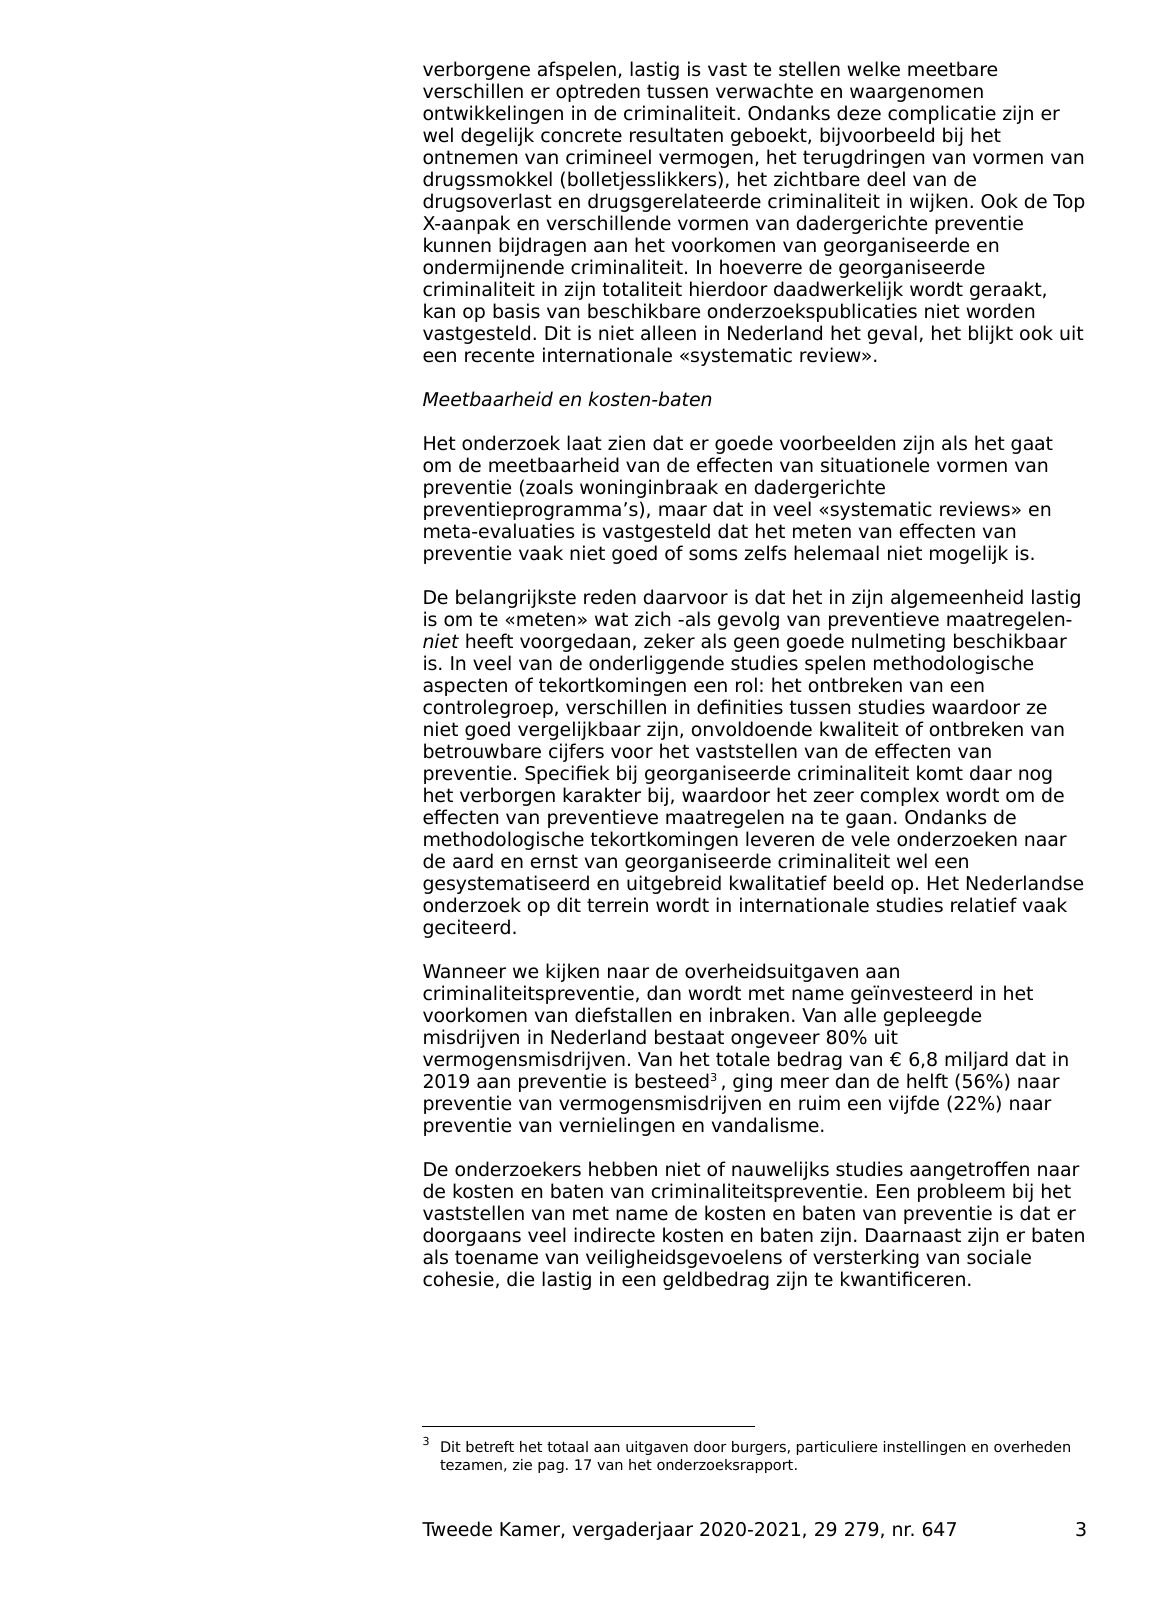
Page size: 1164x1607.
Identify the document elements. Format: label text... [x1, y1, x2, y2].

text Het onderzoek laat zien dat er goede voorbeelden zijn als het gaat om de meetbaarheid van de effecten van situationele vormen van preventie (zoals woninginbraak en dadergerichte preventieprogramma’s), maar dat in veel «systematic reviews» en meta-evaluaties is vastgesteld dat het meten van effecten van preventie vaak niet goed of soms zelfs helemaal niet mogelijk is. [422, 433, 1087, 565]
subtitle Meetbaarheid en kosten-baten [422, 389, 1087, 411]
text Wanneer we kijken naar de overheidsuitgaven aan criminaliteitspreventie, dan wordt met name geïnvesteerd in het voorkomen van diefstallen en inbraken. Van alle gepleegde misdrijven in Nederland bestaat ongeveer 80% uit vermogensmisdrijven. Van het totale bedrag van € 6,8 miljard dat in 2019 aan preventie is besteed, ging meer dan de helft (56%) naar preventie van vermogensmisdrijven en ruim een vijfde (22%) naar preventie van vernielingen en vandalisme. [422, 961, 1087, 1137]
text verborgene afspelen, lastig is vast te stellen welke meetbare verschillen er optreden tussen verwachte en waargenomen ontwikkelingen in de criminaliteit. Ondanks deze complicatie zijn er wel degelijk concrete resultaten geboekt, bijvoorbeeld bij het ontnemen van crimineel vermogen, het terugdringen van vormen van drugssmokkel (bolletjesslikkers), het zichtbare deel van de drugsoverlast en drugsgerelateerde criminaliteit in wijken. Ook de Top X-aanpak en verschillende vormen van dadergerichte preventie kunnen bijdragen aan het voorkomen van georganiseerde en ondermijnende criminaliteit. In hoeverre de georganiseerde criminaliteit in zijn totaliteit hierdoor daadwerkelijk wordt geraakt, kan op basis van beschikbare onderzoekspublicaties niet worden vastgesteld. Dit is niet alleen in Nederland het geval, het blijkt ook uit een recente internationale «systematic review». [422, 59, 1087, 367]
text Dit betreft het totaal aan uitgaven door burgers, particuliere instellingen en overheden tezamen, zie pag. 17 van het onderzoeksrapport. [422, 1435, 1087, 1474]
text De onderzoekers hebben niet of nauwelijks studies aangetroffen naar de kosten en baten van criminaliteitspreventie. Een probleem bij het vaststellen van met name de kosten en baten van preventie is dat er doorgaans veel indirecte kosten en baten zijn. Daarnaast zijn er baten als toename van veiligheidsgevoelens of versterking van sociale cohesie, die lastig in een geldbedrag zijn te kwantificeren. [422, 1159, 1087, 1291]
text De belangrijkste reden daarvoor is dat het in zijn algemeenheid lastig is om te «meten» wat zich -als gevolg van preventieve maatregelen- niet heeft voorgedaan, zeker als geen goede nulmeting beschikbaar is. In veel van de onderliggende studies spelen methodologische aspecten of tekortkomingen een rol: het ontbreken van een controlegroep, verschillen in definities tussen studies waardoor ze niet goed vergelijkbaar zijn, onvoldoende kwaliteit of ontbreken van betrouwbare cijfers voor het vaststellen van de effecten van preventie. Specifiek bij georganiseerde criminaliteit komt daar nog het verborgen karakter bij, waardoor het zeer complex wordt om de effecten van preventieve maatregelen na te gaan. Ondanks de methodologische tekortkomingen leveren de vele onderzoeken naar de aard en ernst van georganiseerde criminaliteit wel een gesystematiseerd en uitgebreid kwalitatief beeld op. Het Nederlandse onderzoek op dit terrein wordt in internationale studies relatief vaak geciteerd. [422, 587, 1087, 939]
